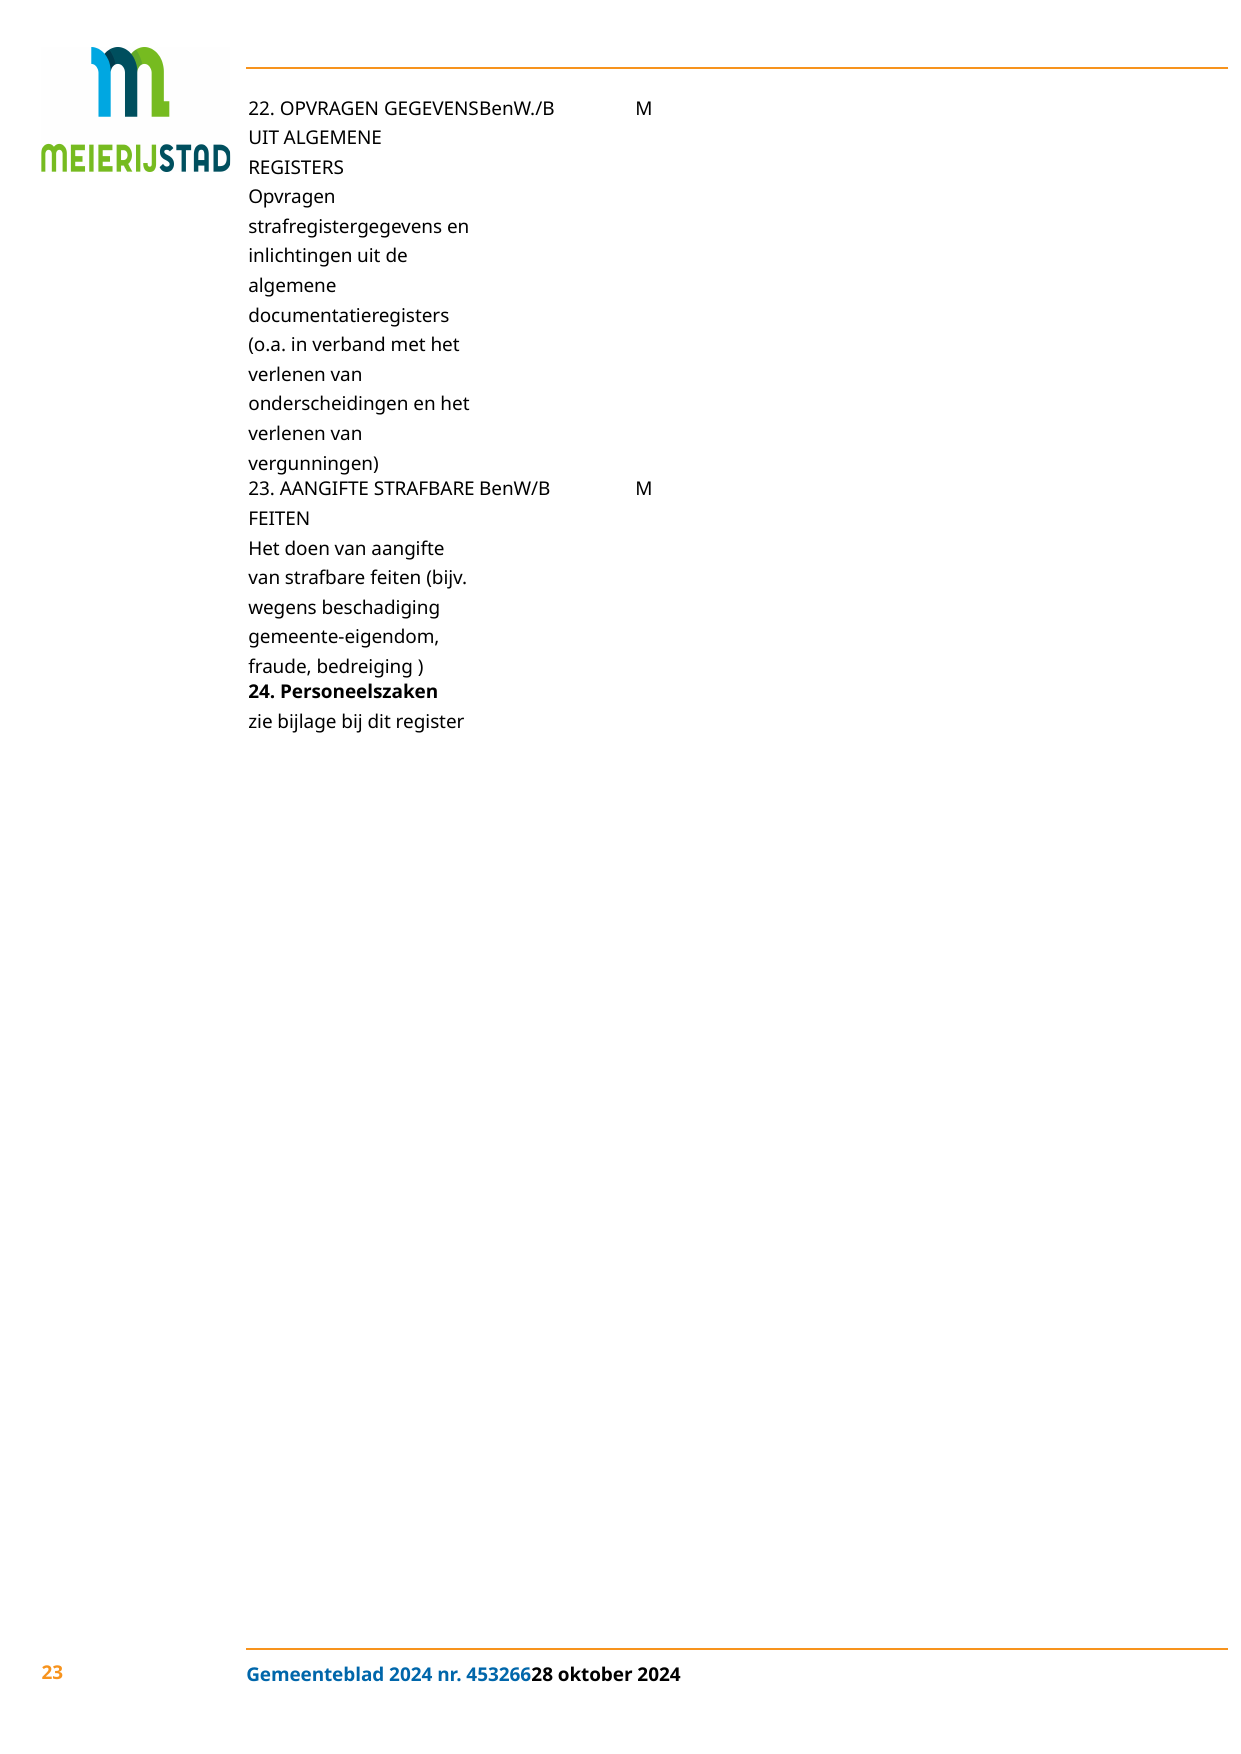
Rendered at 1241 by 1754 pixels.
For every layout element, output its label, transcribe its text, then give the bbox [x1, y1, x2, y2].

table_cell 23. AANGIFTE STRAFBARE FEITEN Het doen van aangifte van strafbare feiten (bijv. wegens beschadiging gemeente-eigendom, fraude, bedreiging ) [248, 476, 479, 679]
table_cell [479, 679, 635, 734]
table_cell M [635, 476, 791, 679]
table_cell [791, 476, 948, 679]
table_cell 22. OPVRAGEN GEGEVENS UIT ALGEMENE REGISTERS Opvragen strafregistergegevens en inlichtingen uit de algemene documentatieregisters (o.a. in verband met het verlenen van onderscheidingen en het verlenen van vergunningen) [248, 95, 479, 476]
picture [41, 47, 231, 172]
table_cell BenW./B [479, 95, 635, 476]
table_cell BenW/B [479, 476, 635, 679]
table_cell [635, 679, 791, 734]
table_cell [791, 679, 948, 734]
table_cell 24. Personeelszaken zie bijlage bij dit register [248, 679, 479, 734]
table_cell [948, 95, 1152, 476]
table_cell M [635, 95, 791, 476]
table_cell [948, 679, 1152, 734]
table_cell [948, 476, 1152, 679]
table_cell [791, 95, 948, 476]
